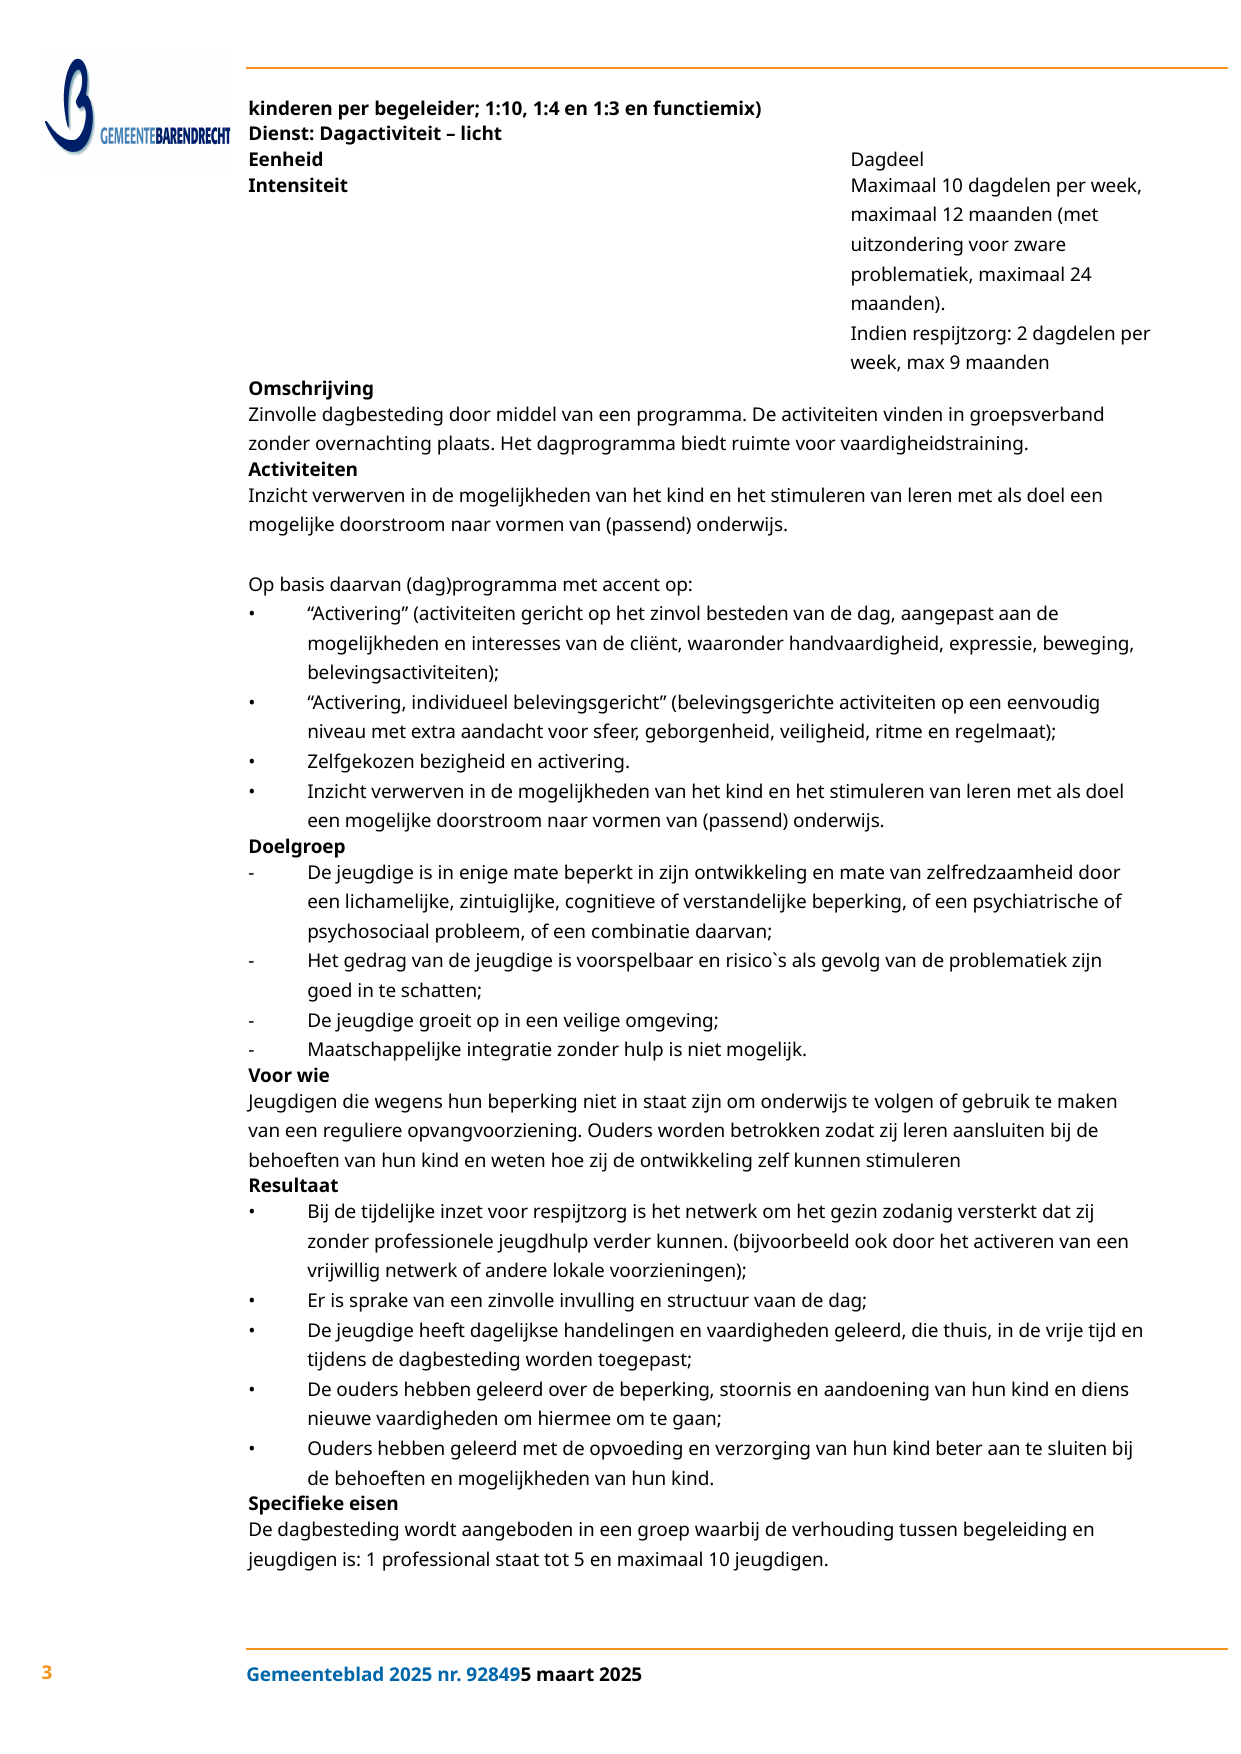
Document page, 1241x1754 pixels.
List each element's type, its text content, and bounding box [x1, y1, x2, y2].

table_cell Doelgroep [248, 833, 1152, 859]
table_cell Inzicht verwerven in de mogelijkheden van het kind en het stimuleren van leren met als doel een mogelijke doorstroom naar vormen van (passend) onderwijs. Op basis daarvan (dag)programma met accent op: “Activering” (activiteiten gericht op het zinvol besteden van de dag, aangepast aan de mogelijkheden en interesses van de cliënt, waaronder handvaardigheid, expressie, beweging, belevingsactiviteiten); “Activering, individueel belevingsgericht” (belevingsgerichte activiteiten op een eenvoudig niveau met extra aandacht voor sfeer, geborgenheid, veiligheid, ritme en regelmaat); Zelfgekozen bezigheid en activering. Inzicht verwerven in de mogelijkheden van het kind en het stimuleren van leren met als doel een mogelijke doorstroom naar vormen van (passend) onderwijs. [248, 482, 1152, 833]
table_cell Eenheid [248, 146, 850, 172]
table_cell Jeugdigen die wegens hun beperking niet in staat zijn om onderwijs te volgen of gebruik te maken van een reguliere opvangvoorziening. Ouders worden betrokken zodat zij leren aansluiten bij de behoeften van hun kind en weten hoe zij de ontwikkeling zelf kunnen stimuleren [248, 1088, 1152, 1173]
picture [41, 47, 231, 172]
table_cell De jeugdige is in enige mate beperkt in zijn ontwikkeling en mate van zelfredzaamheid door een lichamelijke, zintuiglijke, cognitieve of verstandelijke beperking, of een psychiatrische of psychosociaal probleem, of een combinatie daarvan; Het gedrag van de jeugdige is voorspelbaar en risico`s als gevolg van de problematiek zijn goed in te schatten; De jeugdige groeit op in een veilige omgeving; Maatschappelijke integratie zonder hulp is niet mogelijk. [248, 859, 1152, 1062]
table_cell Activiteiten [248, 456, 1152, 482]
table_cell De dagbesteding wordt aangeboden in een groep waarbij de verhouding tussen begeleiding en jeugdigen is: 1 professional staat tot 5 en maximaal 10 jeugdigen. [248, 1516, 1152, 1571]
table_header kinderen per begeleider; 1:10, 1:4 en 1:3 en functiemix) [248, 95, 1152, 121]
table_cell Bij de tijdelijke inzet voor respijtzorg is het netwerk om het gezin zodanig versterkt dat zij zonder professionele jeugdhulp verder kunnen. (bijvoorbeeld ook door het activeren van een vrijwillig netwerk of andere lokale voorzieningen); Er is sprake van een zinvolle invulling en structuur vaan de dag; De jeugdige heeft dagelijkse handelingen en vaardigheden geleerd, die thuis, in de vrije tijd en tijdens de dagbesteding worden toegepast; De ouders hebben geleerd over de beperking, stoornis en aandoening van hun kind en diens nieuwe vaardigheden om hiermee om te gaan; Ouders hebben geleerd met de opvoeding en verzorging van hun kind beter aan te sluiten bij de behoeften en mogelijkheden van hun kind. [248, 1199, 1152, 1490]
table_cell Dienst: Dagactiviteit – licht [248, 121, 1152, 146]
table_cell Dagdeel [850, 146, 1152, 172]
table_cell Maximaal 10 dagdelen per week, maximaal 12 maanden (met uitzondering voor zware problematiek, maximaal 24 maanden). Indien respijtzorg: 2 dagdelen per week, max 9 maanden [850, 172, 1152, 375]
table_cell Voor wie [248, 1062, 850, 1088]
table_cell [850, 1062, 1152, 1088]
table_cell Resultaat [248, 1173, 1152, 1198]
table_cell Specifieke eisen [248, 1490, 1152, 1516]
table_cell Zinvolle dagbesteding door middel van een programma. De activiteiten vinden in groepsverband zonder overnachting plaats. Het dagprogramma biedt ruimte voor vaardigheidstraining. [248, 401, 1152, 456]
table_cell Omschrijving [248, 375, 1152, 401]
table_cell Intensiteit [248, 172, 850, 375]
